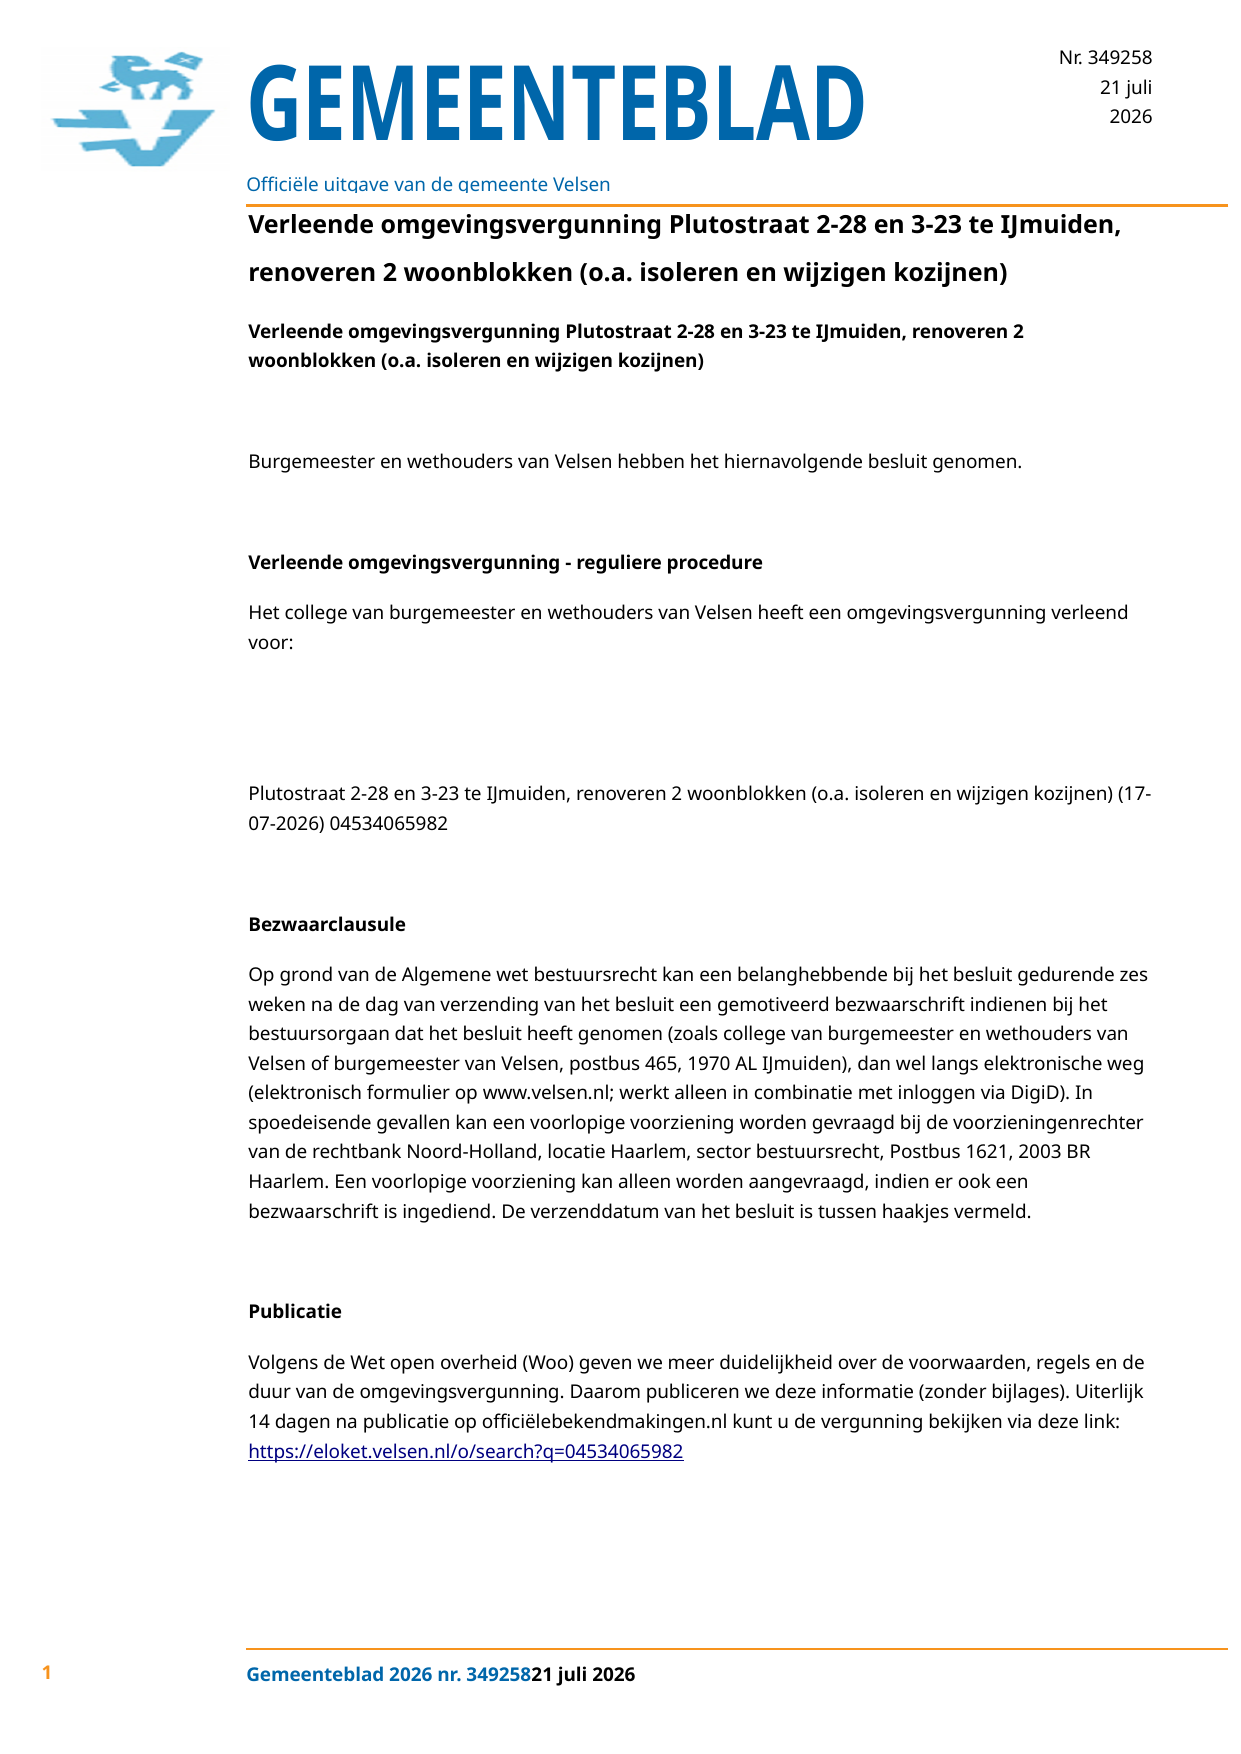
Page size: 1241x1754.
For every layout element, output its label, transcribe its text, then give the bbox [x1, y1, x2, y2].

text Verleende omgevingsvergunning - reguliere procedure [248, 549, 1152, 575]
picture [41, 47, 231, 172]
text Verleende omgevingsvergunning Plutostraat 2-28 en 3-23 te IJmuiden, renoveren 2 woonblokken (o.a. isoleren en wijzigen kozijnen) [248, 318, 1152, 373]
text Volgens de Wet open overheid (Woo) geven we meer duidelijkheid over de voorwaarden, regels en de duur van de omgevingsvergunning. Daarom publiceren we deze informatie (zonder bijlages). Uiterlijk 14 dagen na publicatie op officiëlebekendmakingen.nl kunt u de vergunning bekijken via deze link: https://eloket.velsen.nl/o/search?q=04534065982 [248, 1349, 1152, 1464]
text Bezwaarclausule [248, 911, 1152, 937]
text Plutostraat 2-28 en 3-23 te IJmuiden, renoveren 2 woonblokken (o.a. isoleren en wijzigen kozijnen) (17-07-2026) 04534065982 [248, 780, 1152, 836]
text Verleende omgevingsvergunning Plutostraat 2-28 en 3-23 te IJmuiden, renoveren 2 woonblokken (o.a. isoleren en wijzigen kozijnen) [248, 207, 1152, 288]
text Publicatie [248, 1299, 1152, 1324]
text Het college van burgemeester en wethouders van Velsen heeft een omgevingsvergunning verleend voor: [248, 599, 1152, 655]
text Burgemeester en wethouders van Velsen hebben het hiernavolgende besluit genomen. [248, 448, 1152, 474]
text Op grond van de Algemene wet bestuursrecht kan een belanghebbende bij het besluit gedurende zes weken na de dag van verzending van het besluit een gemotiveerd bezwaarschrift indienen bij het bestuursorgaan dat het besluit heeft genomen (zoals college van burgemeester en wethouders van Velsen of burgemeester van Velsen, postbus 465, 1970 AL IJmuiden), dan wel langs elektronische weg (elektronisch formulier op www.velsen.nl; werkt alleen in combinatie met inloggen via DigiD). In spoedeisende gevallen kan een voorlopige voorziening worden gevraagd bij de voorzieningenrechter van de rechtbank Noord-Holland, locatie Haarlem, sector bestuursrecht, Postbus 1621, 2003 BR Haarlem. Een voorlopige voorziening kan alleen worden aangevraagd, indien er ook een bezwaarschrift is ingediend. De verzenddatum van het besluit is tussen haakjes vermeld. [248, 961, 1152, 1224]
